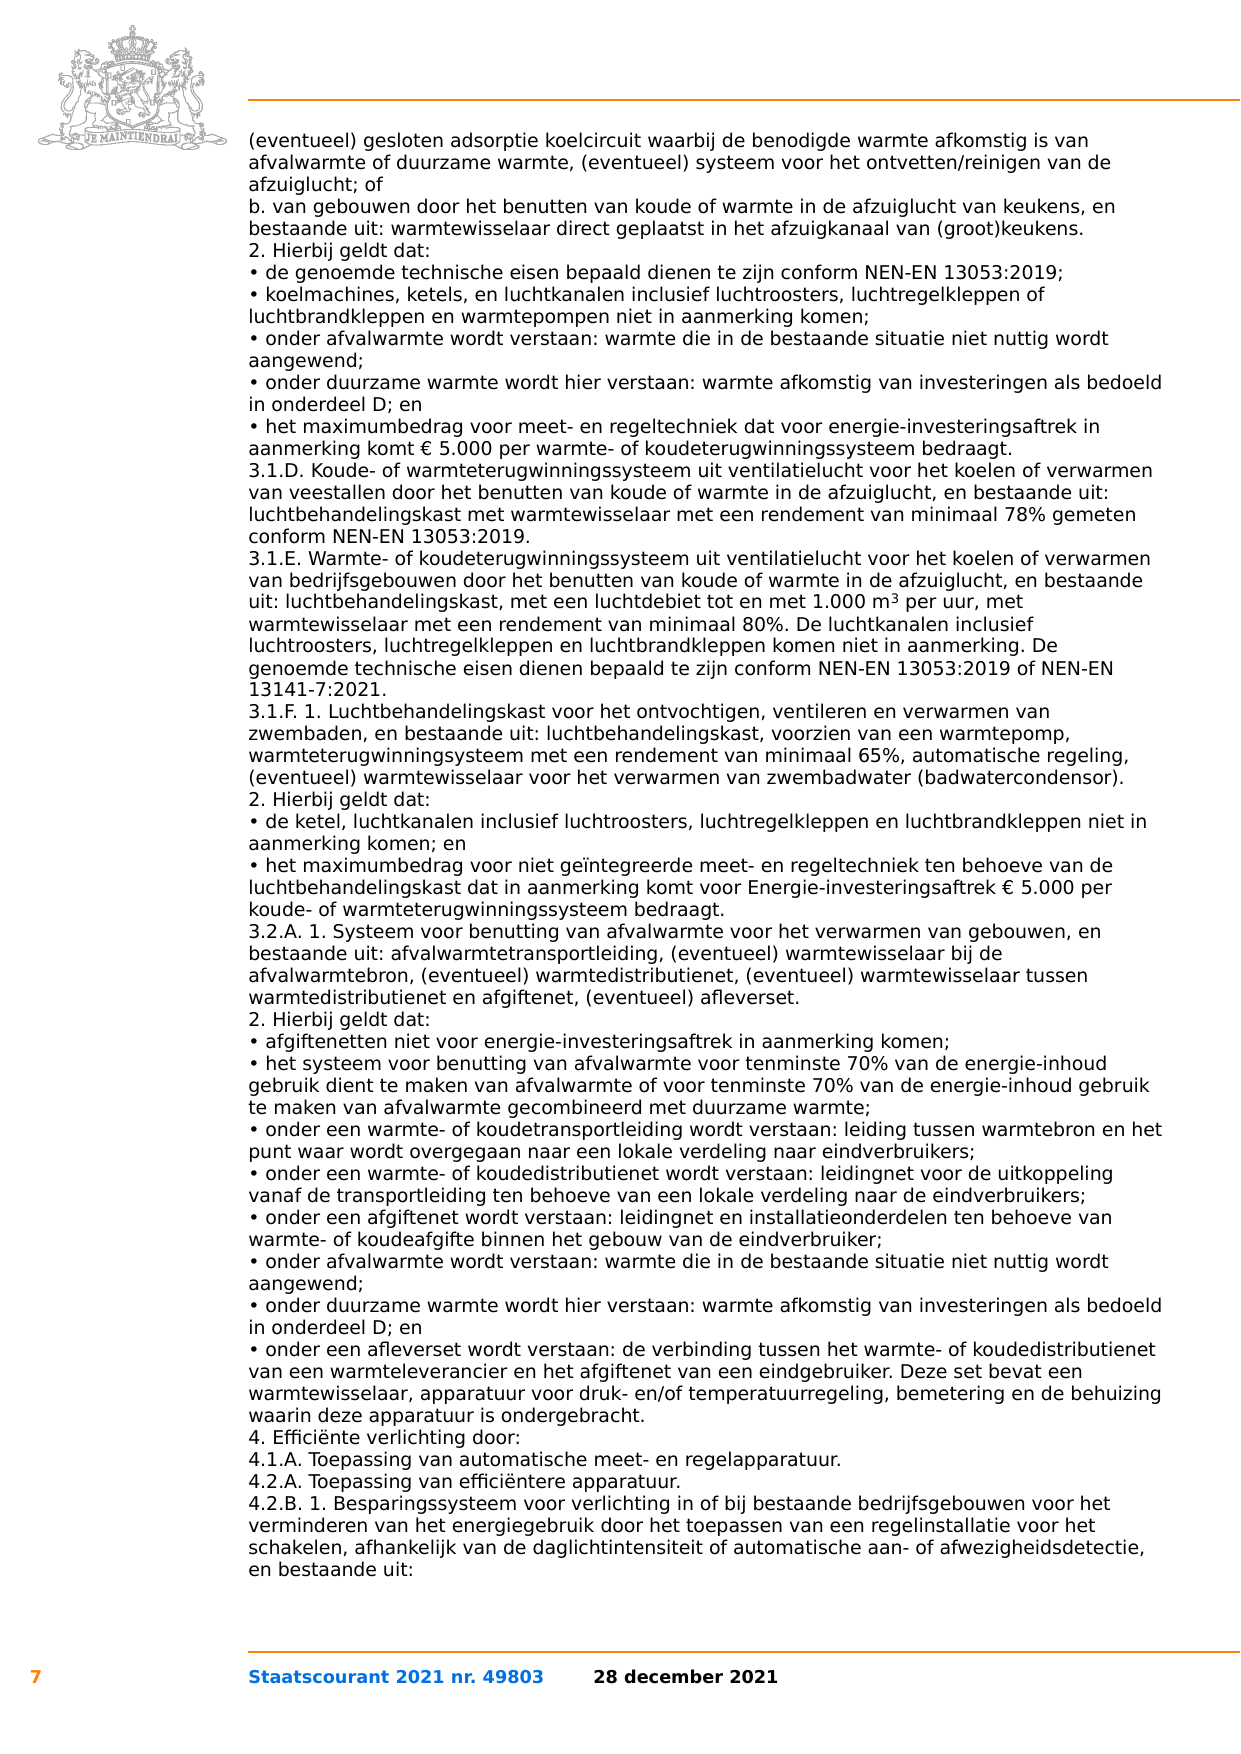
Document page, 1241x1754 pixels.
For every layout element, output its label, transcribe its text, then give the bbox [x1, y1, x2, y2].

picture [38, 25, 227, 150]
text 2. Hierbij geldt dat: [248, 789, 1163, 811]
text • onder duurzame warmte wordt hier verstaan: warmte afkomstig van investeringen als bedoeld in onderdeel D; en [248, 1295, 1163, 1339]
text 3.1.F. 1. Luchtbehandelingskast voor het ontvochtigen, ventileren en verwarmen van zwembaden, en bestaande uit: luchtbehandelingskast, voorzien van een warmtepomp, warmteterugwinningsysteem met een rendement van minimaal 65%, automatische regeling, (eventueel) warmtewisselaar voor het verwarmen van zwembadwater (badwatercondensor). [248, 701, 1163, 789]
text • onder een warmte- of koudedistributienet wordt verstaan: leidingnet voor de uitkoppeling vanaf de transportleiding ten behoeve van een lokale verdeling naar de eindverbruikers; [248, 1163, 1163, 1207]
text • onder een warmte- of koudetransportleiding wordt verstaan: leiding tussen warmtebron en het punt waar wordt overgegaan naar een lokale verdeling naar eindverbruikers; [248, 1119, 1163, 1163]
text 4. Efficiënte verlichting door: [248, 1427, 1163, 1449]
text 2. Hierbij geldt dat: [248, 1009, 1163, 1031]
text • koelmachines, ketels, en luchtkanalen inclusief luchtroosters, luchtregelkleppen of luchtbrandkleppen en warmtepompen niet in aanmerking komen; [248, 284, 1163, 328]
text • onder afvalwarmte wordt verstaan: warmte die in de bestaande situatie niet nuttig wordt aangewend; [248, 328, 1163, 372]
text • het maximumbedrag voor niet geïntegreerde meet- en regeltechniek ten behoeve van de luchtbehandelingskast dat in aanmerking komt voor Energie-investeringsaftrek € 5.000 per koude- of warmteterugwinningssysteem bedraagt. [248, 855, 1163, 921]
text • onder duurzame warmte wordt hier verstaan: warmte afkomstig van investeringen als bedoeld in onderdeel D; en [248, 372, 1163, 416]
text 3.1.D. Koude- of warmteterugwinningssysteem uit ventilatielucht voor het koelen of verwarmen van veestallen door het benutten van koude of warmte in de afzuiglucht, en bestaande uit: luchtbehandelingskast met warmtewisselaar met een rendement van minimaal 78% gemeten conform NEN-EN 13053:2019. [248, 459, 1163, 547]
text 4.1.A. Toepassing van automatische meet- en regelapparatuur. [248, 1449, 1163, 1471]
text • onder een afleverset wordt verstaan: de verbinding tussen het warmte- of koudedistributienet van een warmteleverancier en het afgiftenet van een eindgebruiker. Deze set bevat een warmtewisselaar, apparatuur voor druk- en/of temperatuurregeling, bemetering en de behuizing waarin deze apparatuur is ondergebracht. [248, 1339, 1163, 1427]
text • de ketel, luchtkanalen inclusief luchtroosters, luchtregelkleppen en luchtbrandkleppen niet in aanmerking komen; en [248, 811, 1163, 855]
text (eventueel) gesloten adsorptie koelcircuit waarbij de benodigde warmte afkomstig is van afvalwarmte of duurzame warmte, (eventueel) systeem voor het ontvetten/reinigen van de afzuiglucht; of [248, 130, 1163, 196]
text 3.2.A. 1. Systeem voor benutting van afvalwarmte voor het verwarmen van gebouwen, en bestaande uit: afvalwarmtetransportleiding, (eventueel) warmtewisselaar bij de afvalwarmtebron, (eventueel) warmtedistributienet, (eventueel) warmtewisselaar tussen warmtedistributienet en afgiftenet, (eventueel) afleverset. [248, 921, 1163, 1009]
text 4.2.A. Toepassing van efficiëntere apparatuur. [248, 1471, 1163, 1493]
text • afgiftenetten niet voor energie-investeringsaftrek in aanmerking komen; [248, 1031, 1163, 1053]
text • onder een afgiftenet wordt verstaan: leidingnet en installatieonderdelen ten behoeve van warmte- of koudeafgifte binnen het gebouw van de eindverbruiker; [248, 1207, 1163, 1251]
text 4.2.B. 1. Besparingssysteem voor verlichting in of bij bestaande bedrijfsgebouwen voor het verminderen van het energiegebruik door het toepassen van een regelinstallatie voor het schakelen, afhankelijk van de daglichtintensiteit of automatische aan- of afwezigheidsdetectie, en bestaande uit: [248, 1493, 1163, 1581]
text • het systeem voor benutting van afvalwarmte voor tenminste 70% van de energie-inhoud gebruik dient te maken van afvalwarmte of voor tenminste 70% van de energie-inhoud gebruik te maken van afvalwarmte gecombineerd met duurzame warmte; [248, 1053, 1163, 1119]
text b. van gebouwen door het benutten van koude of warmte in de afzuiglucht van keukens, en bestaande uit: warmtewisselaar direct geplaatst in het afzuigkanaal van (groot)keukens. [248, 196, 1163, 240]
text 2. Hierbij geldt dat: [248, 240, 1163, 262]
text • onder afvalwarmte wordt verstaan: warmte die in de bestaande situatie niet nuttig wordt aangewend; [248, 1251, 1163, 1295]
text • de genoemde technische eisen bepaald dienen te zijn conform NEN-EN 13053:2019; [248, 262, 1163, 284]
text 3.1.E. Warmte- of koudeterugwinningssysteem uit ventilatielucht voor het koelen of verwarmen van bedrijfsgebouwen door het benutten van koude of warmte in de afzuiglucht, en bestaande uit: luchtbehandelingskast, met een luchtdebiet tot en met 1.000 m3 per uur, met warmtewisselaar met een rendement van minimaal 80%. De luchtkanalen inclusief luchtroosters, luchtregelkleppen en luchtbrandkleppen komen niet in aanmerking. De genoemde technische eisen dienen bepaald te zijn conform NEN-EN 13053:2019 of NEN-EN 13141-7:2021. [248, 547, 1163, 701]
text • het maximumbedrag voor meet- en regeltechniek dat voor energie-investeringsaftrek in aanmerking komt € 5.000 per warmte- of koudeterugwinningssysteem bedraagt. [248, 416, 1163, 459]
